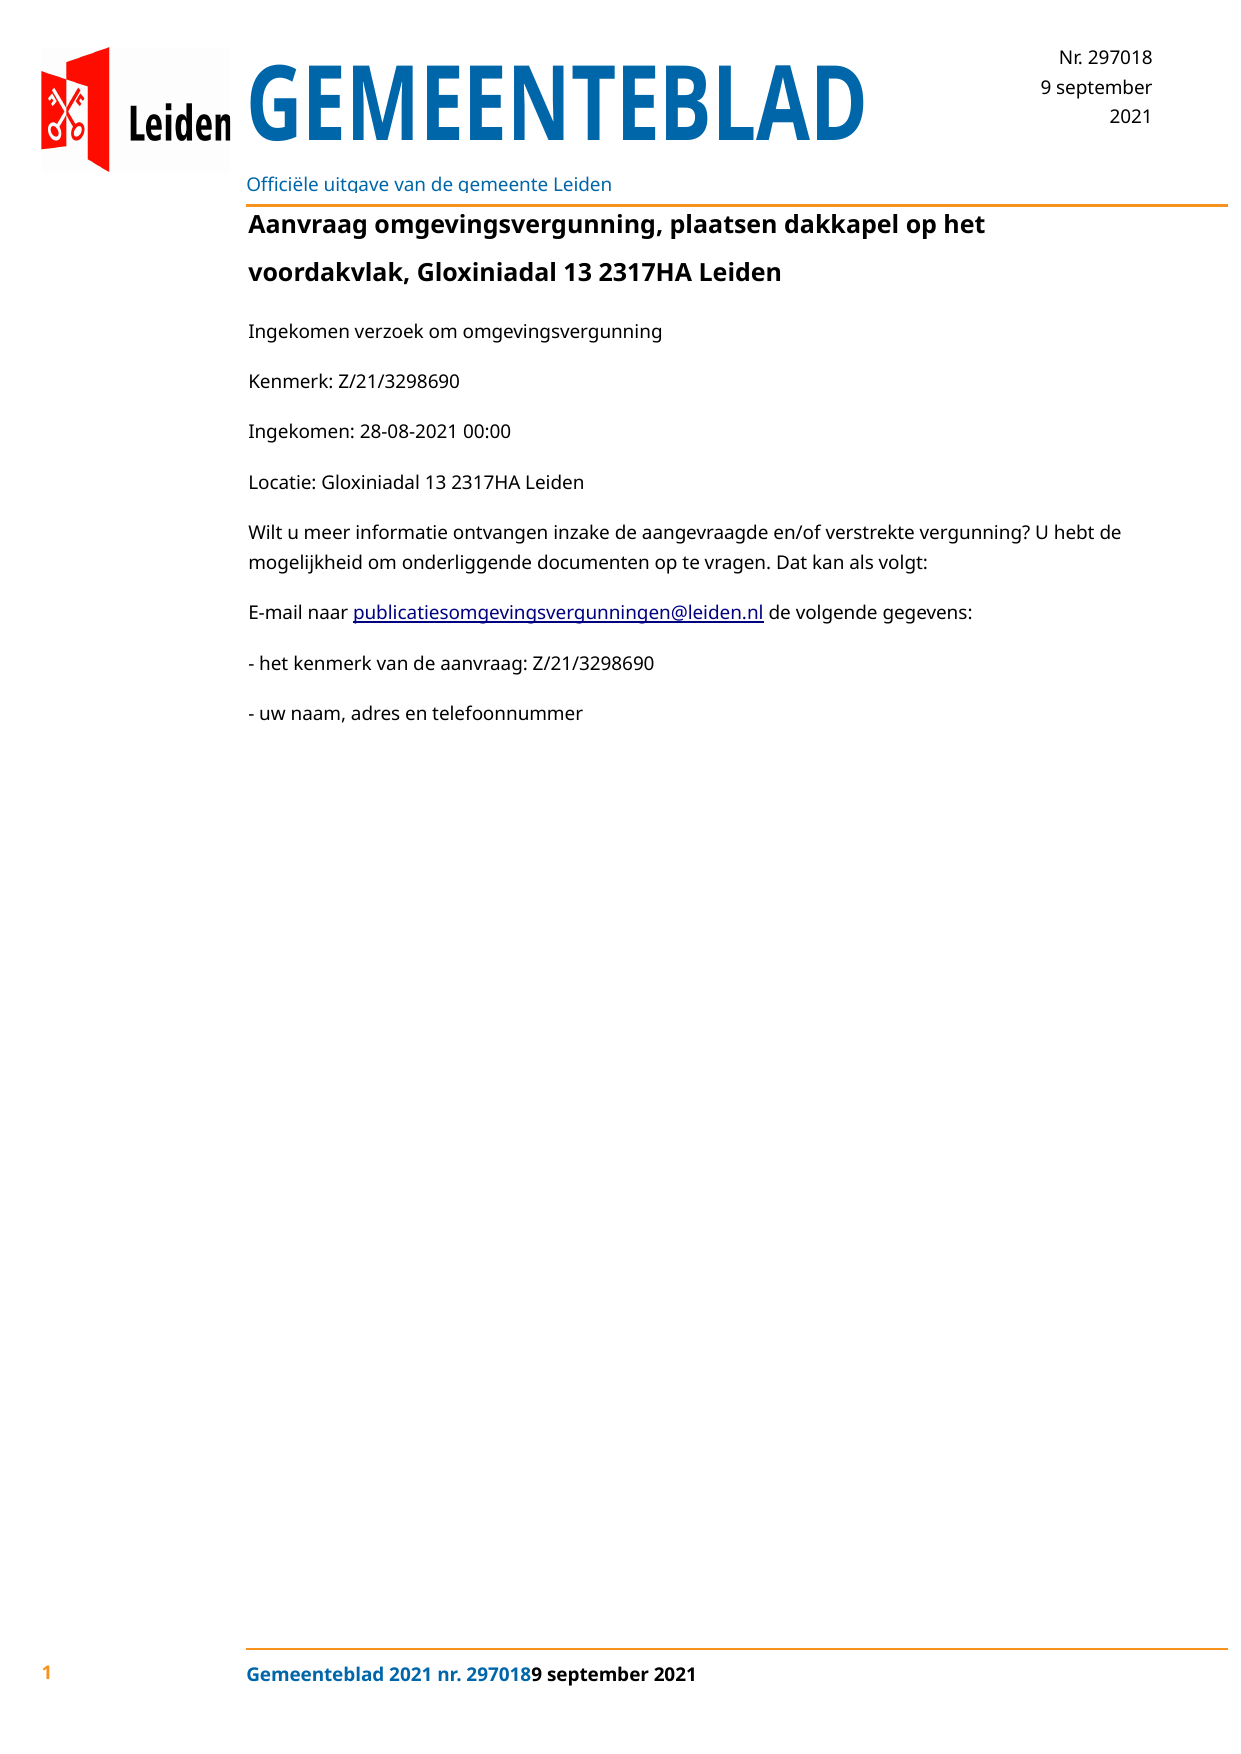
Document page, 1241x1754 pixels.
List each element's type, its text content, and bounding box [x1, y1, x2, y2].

text Locatie: Gloxiniadal 13 2317HA Leiden [248, 469, 1152, 495]
text Ingekomen verzoek om omgevingsvergunning [248, 318, 1152, 344]
text Kenmerk: Z/21/3298690 [248, 368, 1152, 394]
text Wilt u meer informatie ontvangen inzake de aangevraagde en/of verstrekte vergunning? U hebt de mogelijkheid om onderliggende documenten op te vragen. Dat kan als volgt: [248, 519, 1152, 575]
text Aanvraag omgevingsvergunning, plaatsen dakkapel op het voordakvlak, Gloxiniadal 13 2317HA Leiden [248, 207, 1152, 288]
picture [41, 47, 231, 172]
text - uw naam, adres en telefoonnummer [248, 700, 1152, 726]
text - het kenmerk van de aanvraag: Z/21/3298690 [248, 650, 1152, 676]
text Ingekomen: 28-08-2021 00:00 [248, 419, 1152, 444]
text E-mail naar publicatiesomgevingsvergunningen@leiden.nl de volgende gegevens: [248, 599, 1152, 625]
